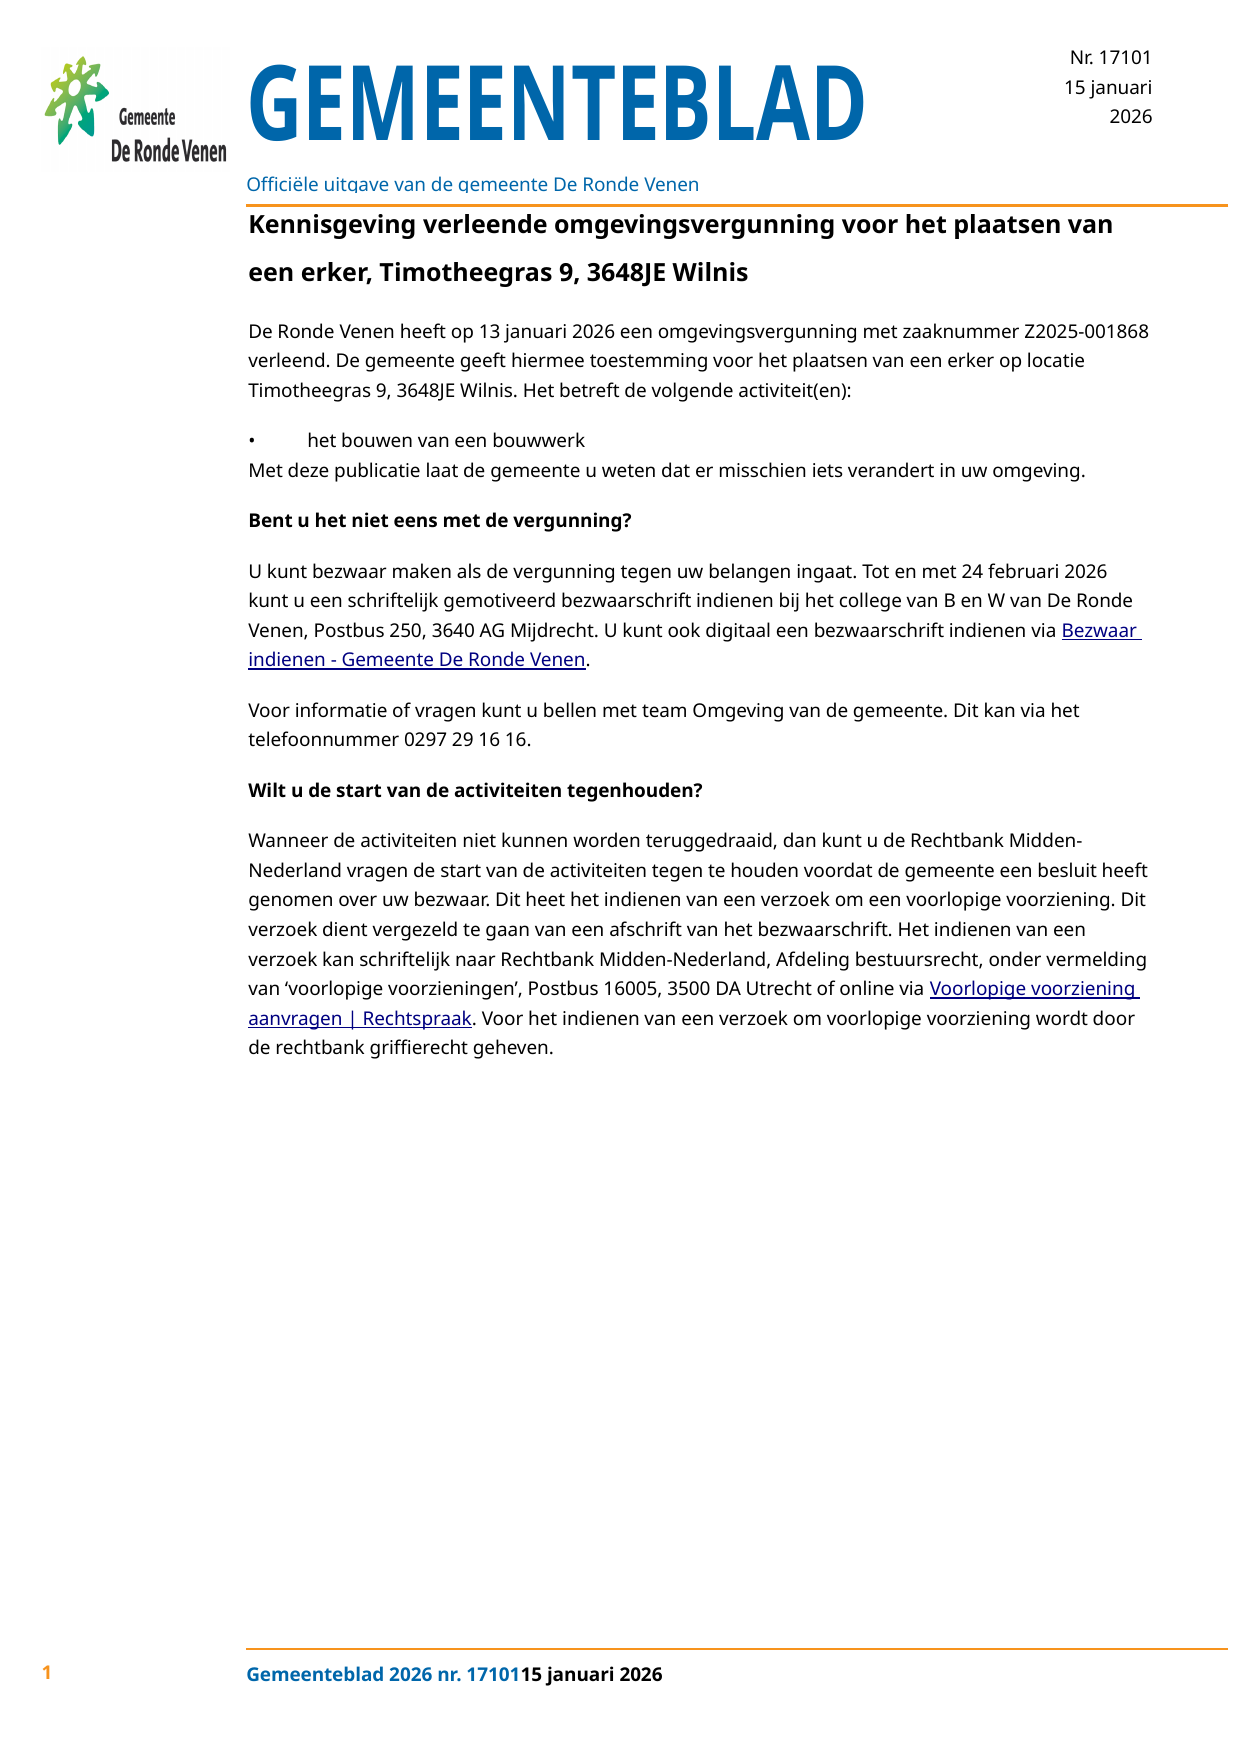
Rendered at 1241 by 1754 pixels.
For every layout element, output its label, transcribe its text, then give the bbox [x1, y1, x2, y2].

text Met deze publicatie laat de gemeente u weten dat er misschien iets verandert in uw omgeving. [248, 457, 1152, 483]
text U kunt bezwaar maken als de vergunning tegen uw belangen ingaat. Tot en met 24 februari 2026 kunt u een schriftelijk gemotiveerd bezwaarschrift indienen bij het college van B en W van De Ronde Venen, Postbus 250, 3640 AG Mijdrecht. U kunt ook digitaal een bezwaarschrift indienen via Bezwaar indienen - Gemeente De Ronde Venen. [248, 558, 1152, 672]
list het bouwen van een bouwwerk [248, 427, 1152, 453]
text De Ronde Venen heeft op 13 januari 2026 een omgevingsvergunning met zaaknummer Z2025-001868 verleend. De gemeente geeft hiermee toestemming voor het plaatsen van een erker op locatie Timotheegras 9, 3648JE Wilnis. Het betreft de volgende activiteit(en): [248, 318, 1152, 403]
picture [41, 47, 231, 172]
text Wanneer de activiteiten niet kunnen worden teruggedraaid, dan kunt u de Rechtbank Midden-Nederland vragen de start van de activiteiten tegen te houden voordat de gemeente een besluit heeft genomen over uw bezwaar. Dit heet het indienen van een verzoek om een voorlopige voorziening. Dit verzoek dient vergezeld te gaan van een afschrift van het bezwaarschrift. Het indienen van een verzoek kan schriftelijk naar Rechtbank Midden-Nederland, Afdeling bestuursrecht, onder vermelding van ‘voorlopige voorzieningen’, Postbus 16005, 3500 DA Utrecht of online via Voorlopige voorziening aanvragen | Rechtspraak. Voor het indienen van een verzoek om voorlopige voorziening wordt door de rechtbank griffierecht geheven. [248, 827, 1152, 1060]
text Wilt u de start van de activiteiten tegenhouden? [248, 777, 1152, 803]
text Voor informatie of vragen kunt u bellen met team Omgeving van de gemeente. Dit kan via het telefoonnummer 0297 29 16 16. [248, 697, 1152, 752]
text Bent u het niet eens met de vergunning? [248, 507, 1152, 533]
text Kennisgeving verleende omgevingsvergunning voor het plaatsen van een erker, Timotheegras 9, 3648JE Wilnis [248, 207, 1152, 288]
